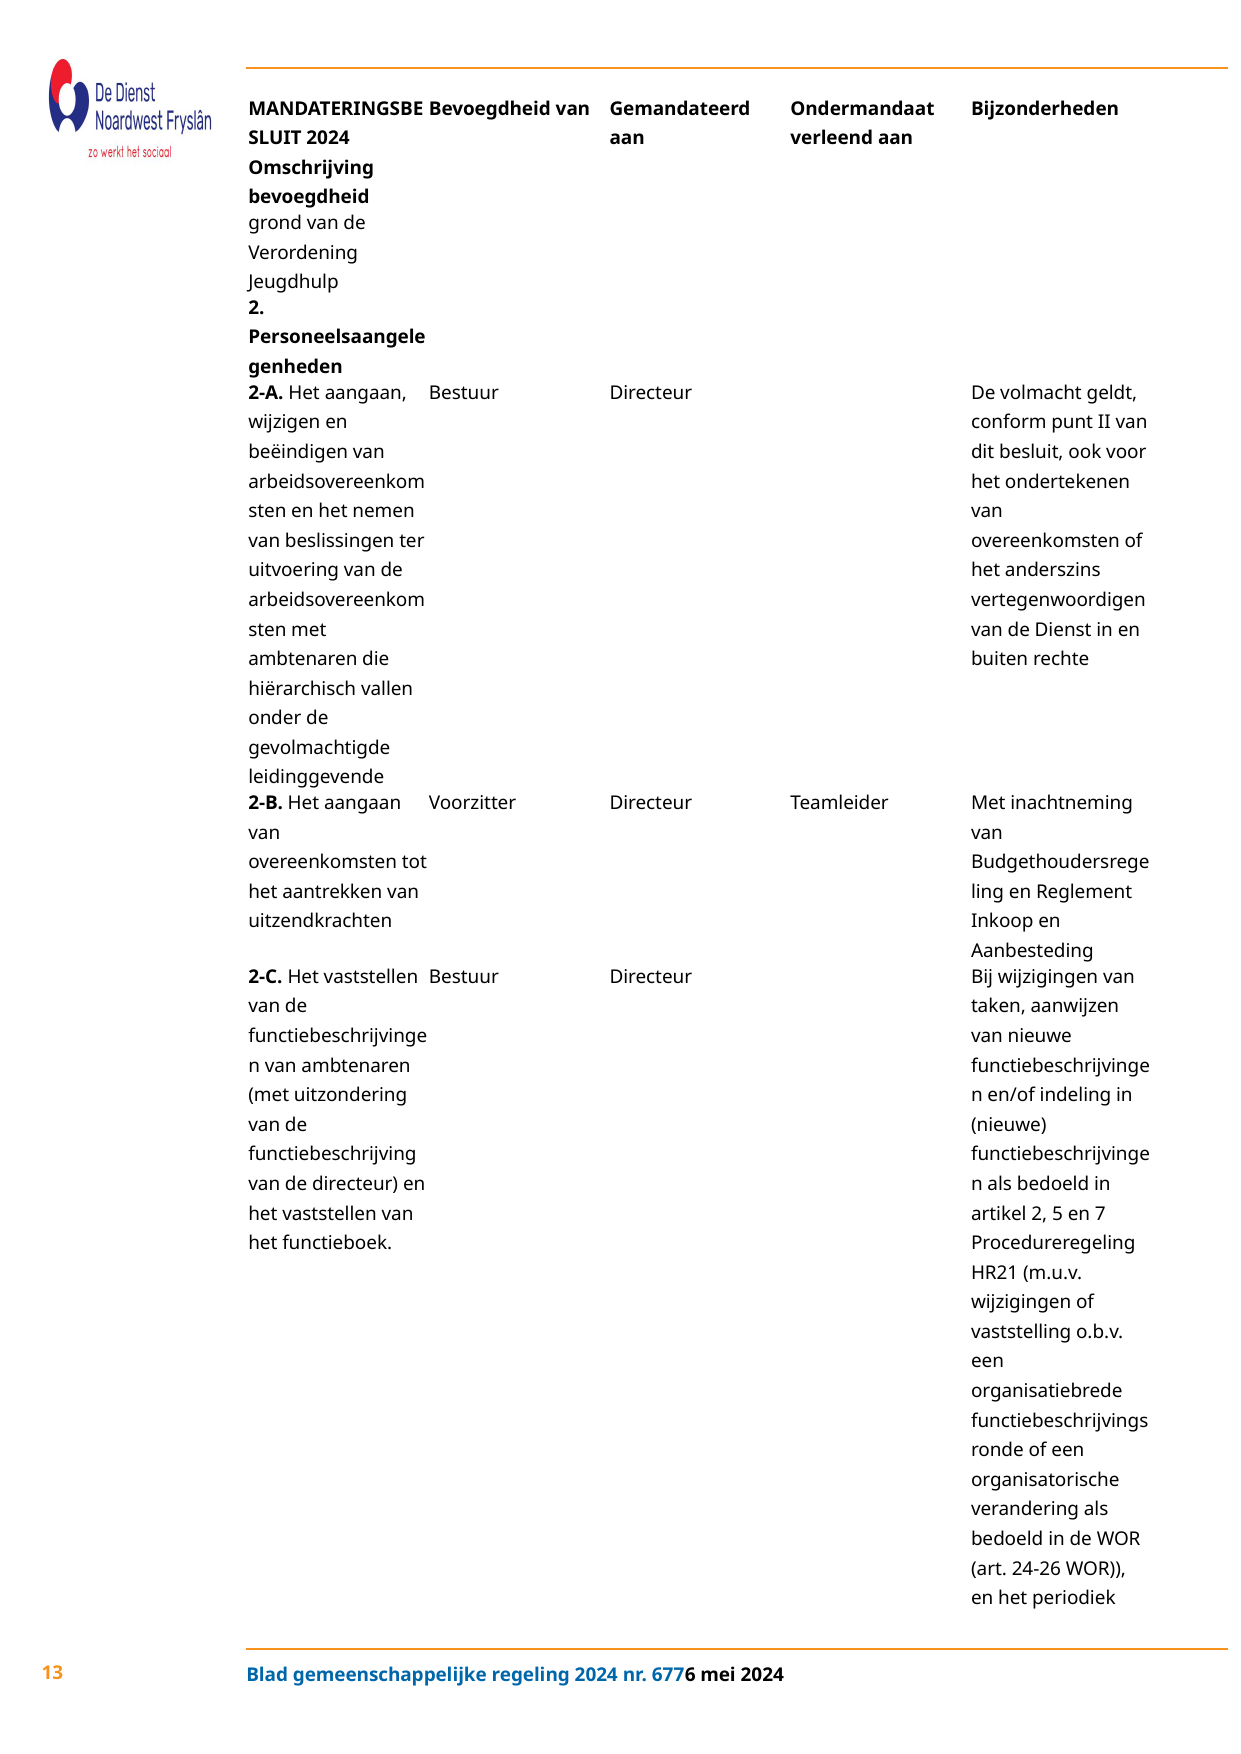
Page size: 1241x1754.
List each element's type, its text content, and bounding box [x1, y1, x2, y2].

table_cell [971, 209, 1152, 294]
table_cell De volmacht geldt, conform punt II van dit besluit, ook voor het ondertekenen van overeenkomsten of het anderszins vertegenwoordigen van de Dienst in en buiten rechte [971, 379, 1152, 789]
table_cell [609, 209, 790, 294]
table_cell Voorzitter [429, 789, 609, 963]
table_cell Bestuur [429, 963, 609, 1610]
table_cell [790, 294, 971, 379]
table_cell [790, 209, 971, 294]
table_cell 2-B. Het aangaan van overeenkomsten tot het aantrekken van uitzendkrachten [248, 789, 429, 963]
table_cell 2-A. Het aangaan, wijzigen en beëindigen van arbeidsovereenkomsten en het nemen van beslissingen ter uitvoering van de arbeidsovereenkomsten met ambtenaren die hiërarchisch vallen onder de gevolmachtigde leidinggevende [248, 379, 429, 789]
table_header Bijzonderheden [971, 95, 1152, 209]
table_cell Directeur [609, 789, 790, 963]
table_cell Bestuur [429, 379, 609, 789]
table_header Gemandateerd aan [609, 95, 790, 209]
table_cell [429, 294, 609, 379]
table_cell [429, 209, 609, 294]
table_cell [790, 963, 971, 1610]
table_cell Directeur [609, 379, 790, 789]
table_cell 2. Personeelsaangelegenheden [248, 294, 429, 379]
table_header MANDATERINGSBESLUIT 2024 Omschrijving bevoegdheid [248, 95, 429, 209]
table_cell [609, 294, 790, 379]
table_cell [971, 294, 1152, 379]
table_cell grond van de Verordening Jeugdhulp [248, 209, 429, 294]
picture [41, 47, 231, 172]
table_cell Met inachtneming van Budgethoudersregeling en Reglement Inkoop en Aanbesteding [971, 789, 1152, 963]
table_cell Teamleider [790, 789, 971, 963]
table_header Bevoegdheid van [429, 95, 609, 209]
table_cell 2-C. Het vaststellen van de functiebeschrijvingen van ambtenaren (met uitzondering van de functiebeschrijving van de directeur) en het vaststellen van het functieboek. [248, 963, 429, 1610]
table_cell Bij wijzigingen van taken, aanwijzen van nieuwe functiebeschrijvingen en/of indeling in (nieuwe) functiebeschrijvingen als bedoeld in artikel 2, 5 en 7 Procedureregeling HR21 (m.u.v. wijzigingen of vaststelling o.b.v. een organisatiebrede functiebeschrijvingsronde of een organisatorische verandering als bedoeld in de WOR (art. 24-26 WOR)), en het periodiek [971, 963, 1152, 1610]
table_header Ondermandaat verleend aan [790, 95, 971, 209]
table_cell Directeur [609, 963, 790, 1610]
table_cell [790, 379, 971, 789]
